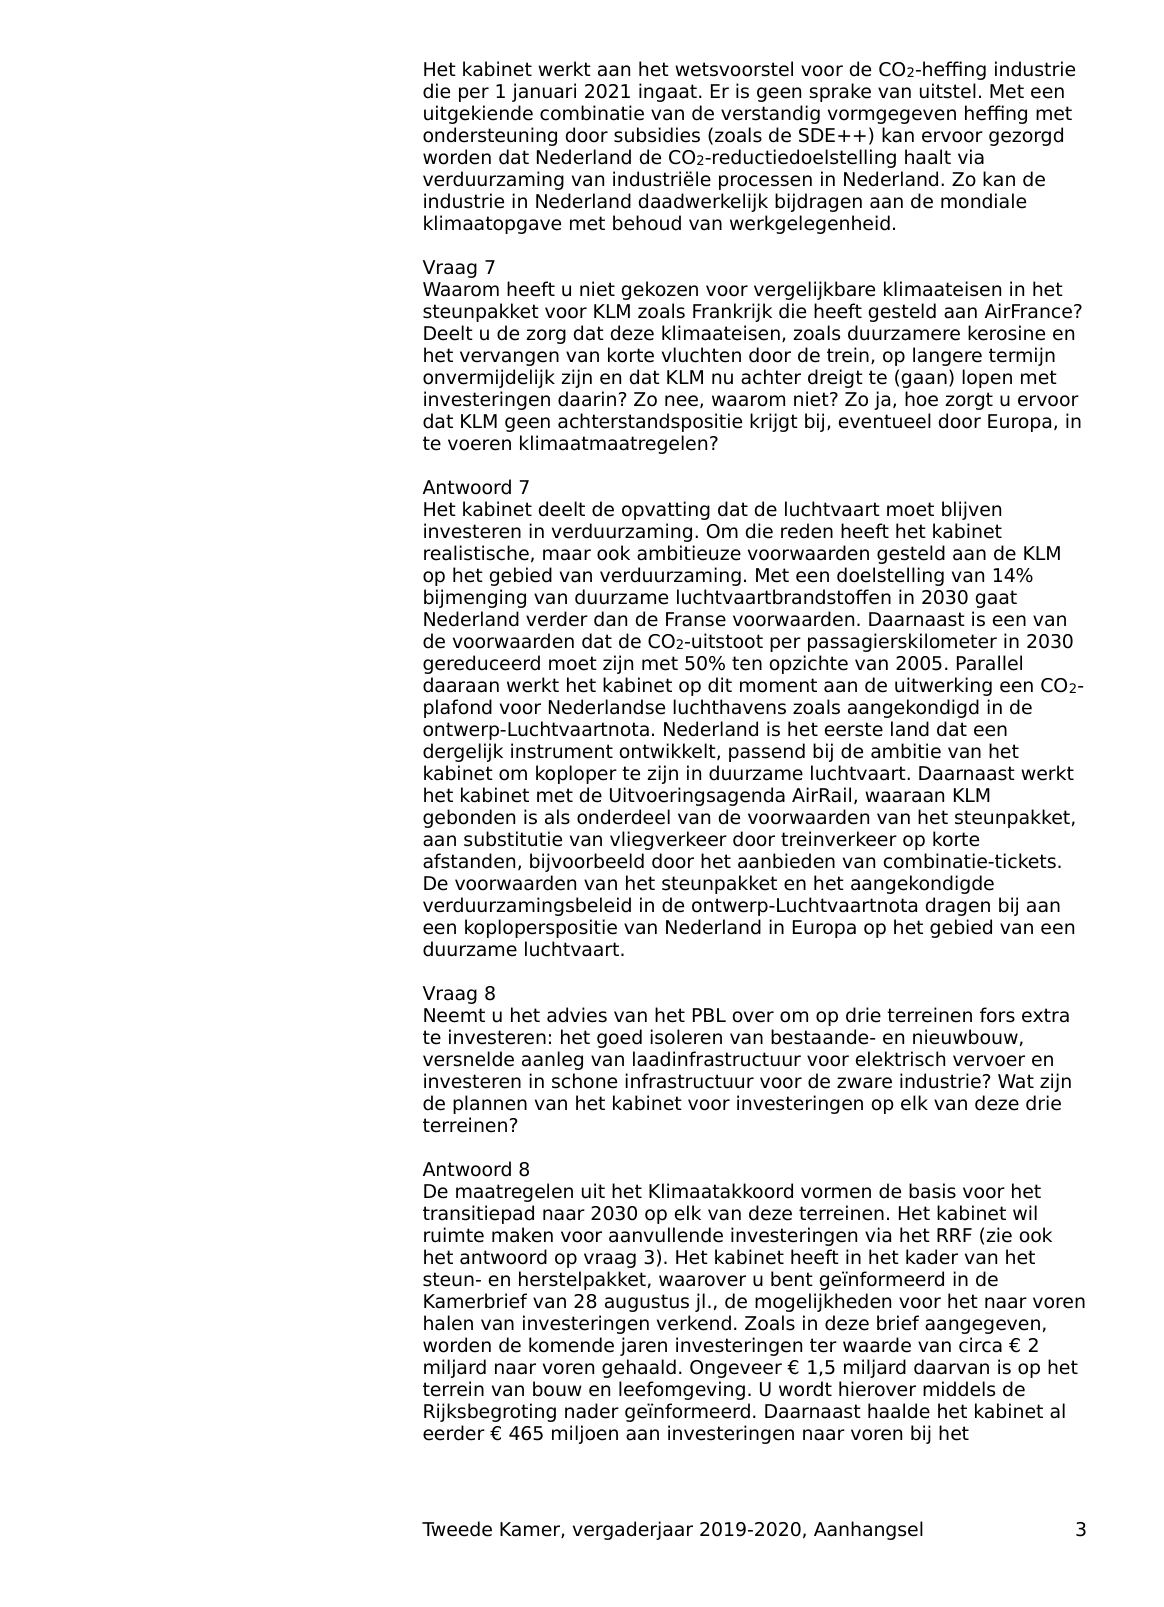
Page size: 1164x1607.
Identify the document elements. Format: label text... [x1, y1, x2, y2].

text Vraag 8 [422, 983, 1087, 1005]
text Neemt u het advies van het PBL over om op drie terreinen fors extra te investeren: het goed isoleren van bestaande- en nieuwbouw, versnelde aanleg van laadinfrastructuur voor elektrisch vervoer en investeren in schone infrastructuur voor de zware industrie? Wat zijn de plannen van het kabinet voor investeringen op elk van deze drie terreinen? [422, 1005, 1087, 1137]
text Het kabinet deelt de opvatting dat de luchtvaart moet blijven investeren in verduurzaming. Om die reden heeft het kabinet realistische, maar ook ambitieuze voorwaarden gesteld aan de KLM op het gebied van verduurzaming. Met een doelstelling van 14% bijmenging van duurzame luchtvaartbrandstoffen in 2030 gaat Nederland verder dan de Franse voorwaarden. Daarnaast is een van de voorwaarden dat de CO2-uitstoot per passagierskilometer in 2030 gereduceerd moet zijn met 50% ten opzichte van 2005. Parallel daaraan werkt het kabinet op dit moment aan de uitwerking een CO2-plafond voor Nederlandse luchthavens zoals aangekondigd in de ontwerp-Luchtvaartnota. Nederland is het eerste land dat een dergelijk instrument ontwikkelt, passend bij de ambitie van het kabinet om koploper te zijn in duurzame luchtvaart. Daarnaast werkt het kabinet met de Uitvoeringsagenda AirRail, waaraan KLM gebonden is als onderdeel van de voorwaarden van het steunpakket, aan substitutie van vliegverkeer door treinverkeer op korte afstanden, bijvoorbeeld door het aanbieden van combinatie-tickets. De voorwaarden van het steunpakket en het aangekondigde verduurzamingsbeleid in de ontwerp-Luchtvaartnota dragen bij aan een koploperspositie van Nederland in Europa op het gebied van een duurzame luchtvaart. [422, 499, 1087, 961]
text Waarom heeft u niet gekozen voor vergelijkbare klimaateisen in het steunpakket voor KLM zoals Frankrijk die heeft gesteld aan AirFrance? Deelt u de zorg dat deze klimaateisen, zoals duurzamere kerosine en het vervangen van korte vluchten door de trein, op langere termijn onvermijdelijk zijn en dat KLM nu achter dreigt te (gaan) lopen met investeringen daarin? Zo nee, waarom niet? Zo ja, hoe zorgt u ervoor dat KLM geen achterstandspositie krijgt bij, eventueel door Europa, in te voeren klimaatmaatregelen? [422, 279, 1087, 455]
text Het kabinet werkt aan het wetsvoorstel voor de CO2-heffing industrie die per 1 januari 2021 ingaat. Er is geen sprake van uitstel. Met een uitgekiende combinatie van de verstandig vormgegeven heffing met ondersteuning door subsidies (zoals de SDE++) kan ervoor gezorgd worden dat Nederland de CO2-reductiedoelstelling haalt via verduurzaming van industriële processen in Nederland. Zo kan de industrie in Nederland daadwerkelijk bijdragen aan de mondiale klimaatopgave met behoud van werkgelegenheid. [422, 59, 1087, 235]
text De maatregelen uit het Klimaatakkoord vormen de basis voor het transitiepad naar 2030 op elk van deze terreinen. Het kabinet wil ruimte maken voor aanvullende investeringen via het RRF (zie ook het antwoord op vraag 3). Het kabinet heeft in het kader van het steun- en herstelpakket, waarover u bent geïnformeerd in de Kamerbrief van 28 augustus jl., de mogelijkheden voor het naar voren halen van investeringen verkend. Zoals in deze brief aangegeven, worden de komende jaren investeringen ter waarde van circa € 2 miljard naar voren gehaald. Ongeveer € 1,5 miljard daarvan is op het terrein van bouw en leefomgeving. U wordt hierover middels de Rijksbegroting nader geïnformeerd. Daarnaast haalde het kabinet al eerder € 465 miljoen aan investeringen naar voren bij het [422, 1181, 1087, 1444]
text Vraag 7 [422, 257, 1087, 279]
text Antwoord 7 [422, 477, 1087, 499]
text Antwoord 8 [422, 1159, 1087, 1181]
